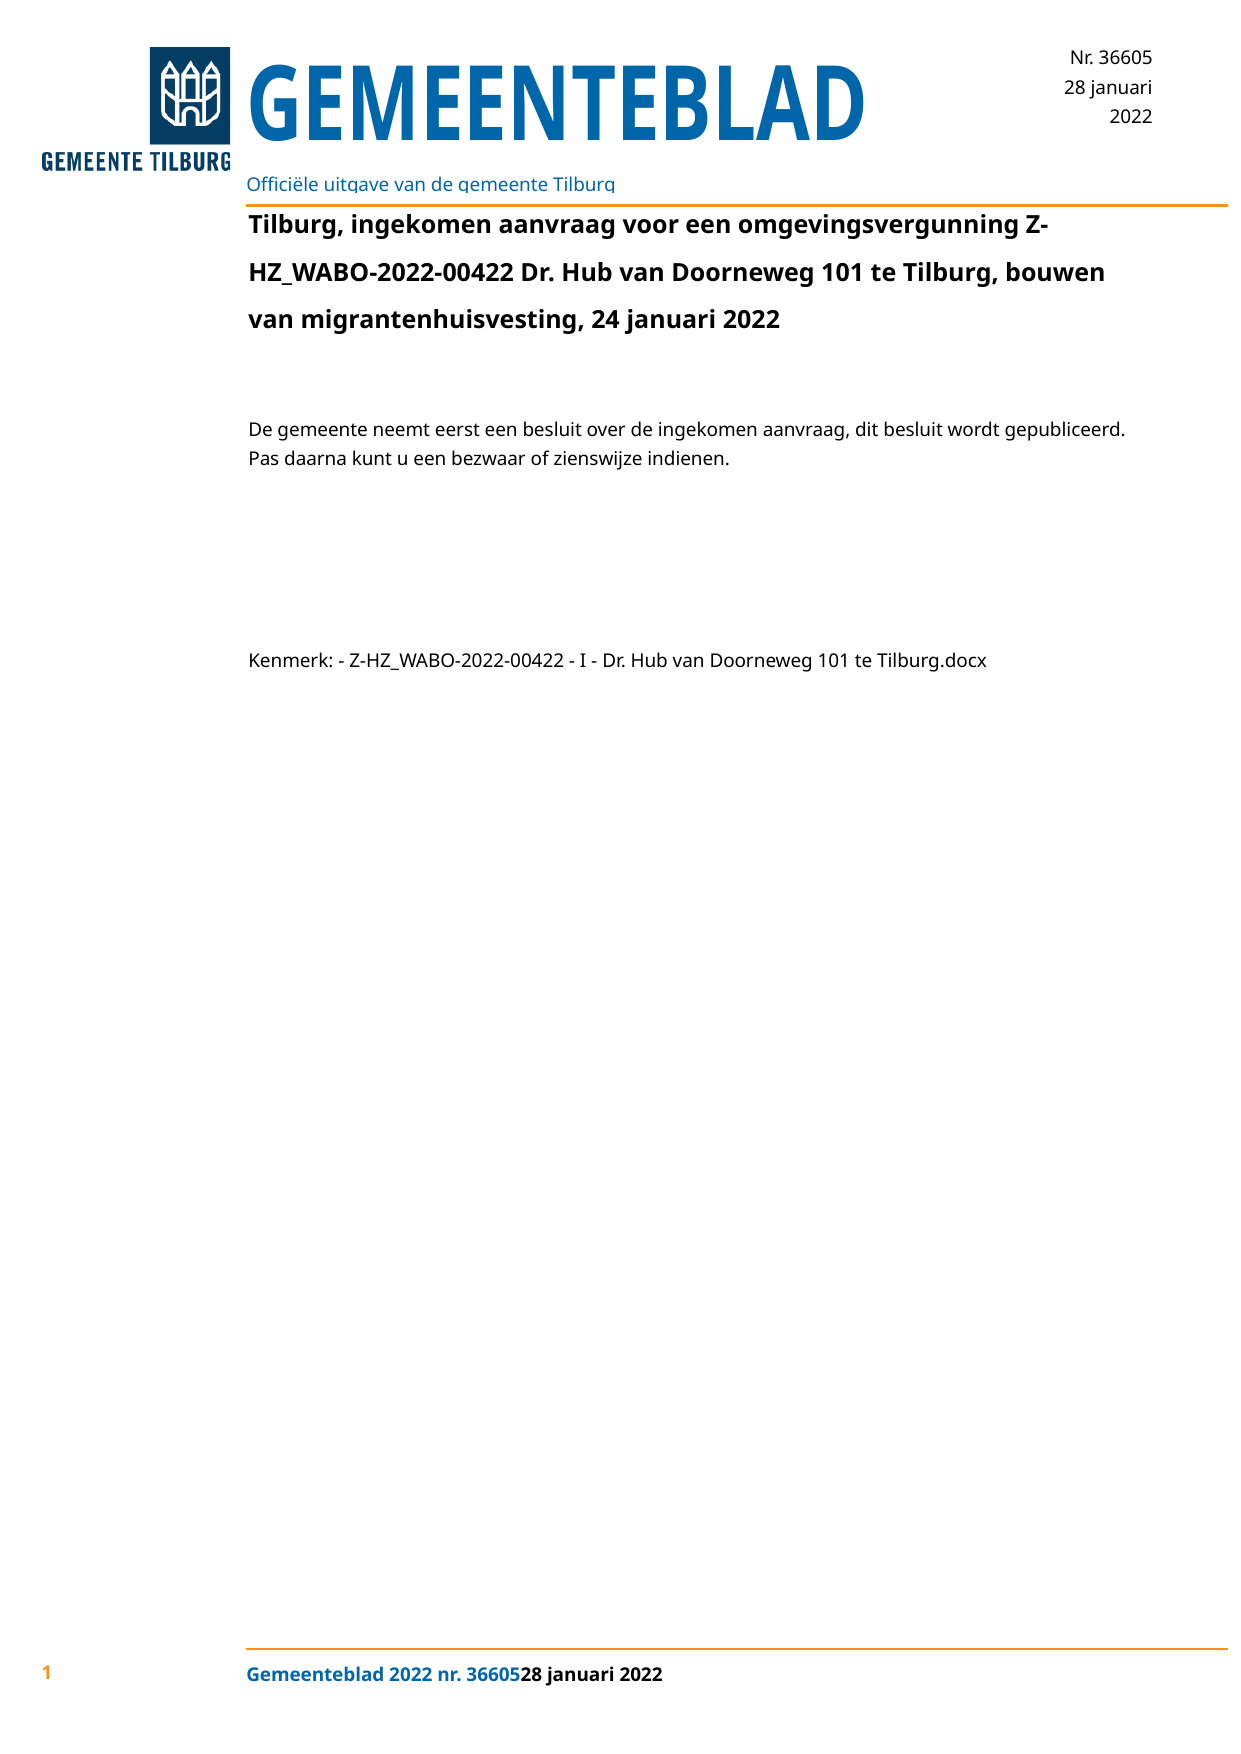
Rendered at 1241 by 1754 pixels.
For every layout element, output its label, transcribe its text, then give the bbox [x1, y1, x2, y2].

text Tilburg, ingekomen aanvraag voor een omgevingsvergunning Z-HZ_WABO-2022-00422 Dr. Hub van Doorneweg 101 te Tilburg, bouwen van migrantenhuisvesting, 24 januari 2022 [248, 207, 1152, 336]
text De gemeente neemt eerst een besluit over de ingekomen aanvraag, dit besluit wordt gepubliceerd. Pas daarna kunt u een bezwaar of zienswijze indienen. [248, 416, 1152, 471]
text Kenmerk: - Z-HZ_WABO-2022-00422 - I - Dr. Hub van Doorneweg 101 te Tilburg.docx [248, 647, 1152, 673]
picture [41, 47, 231, 172]
